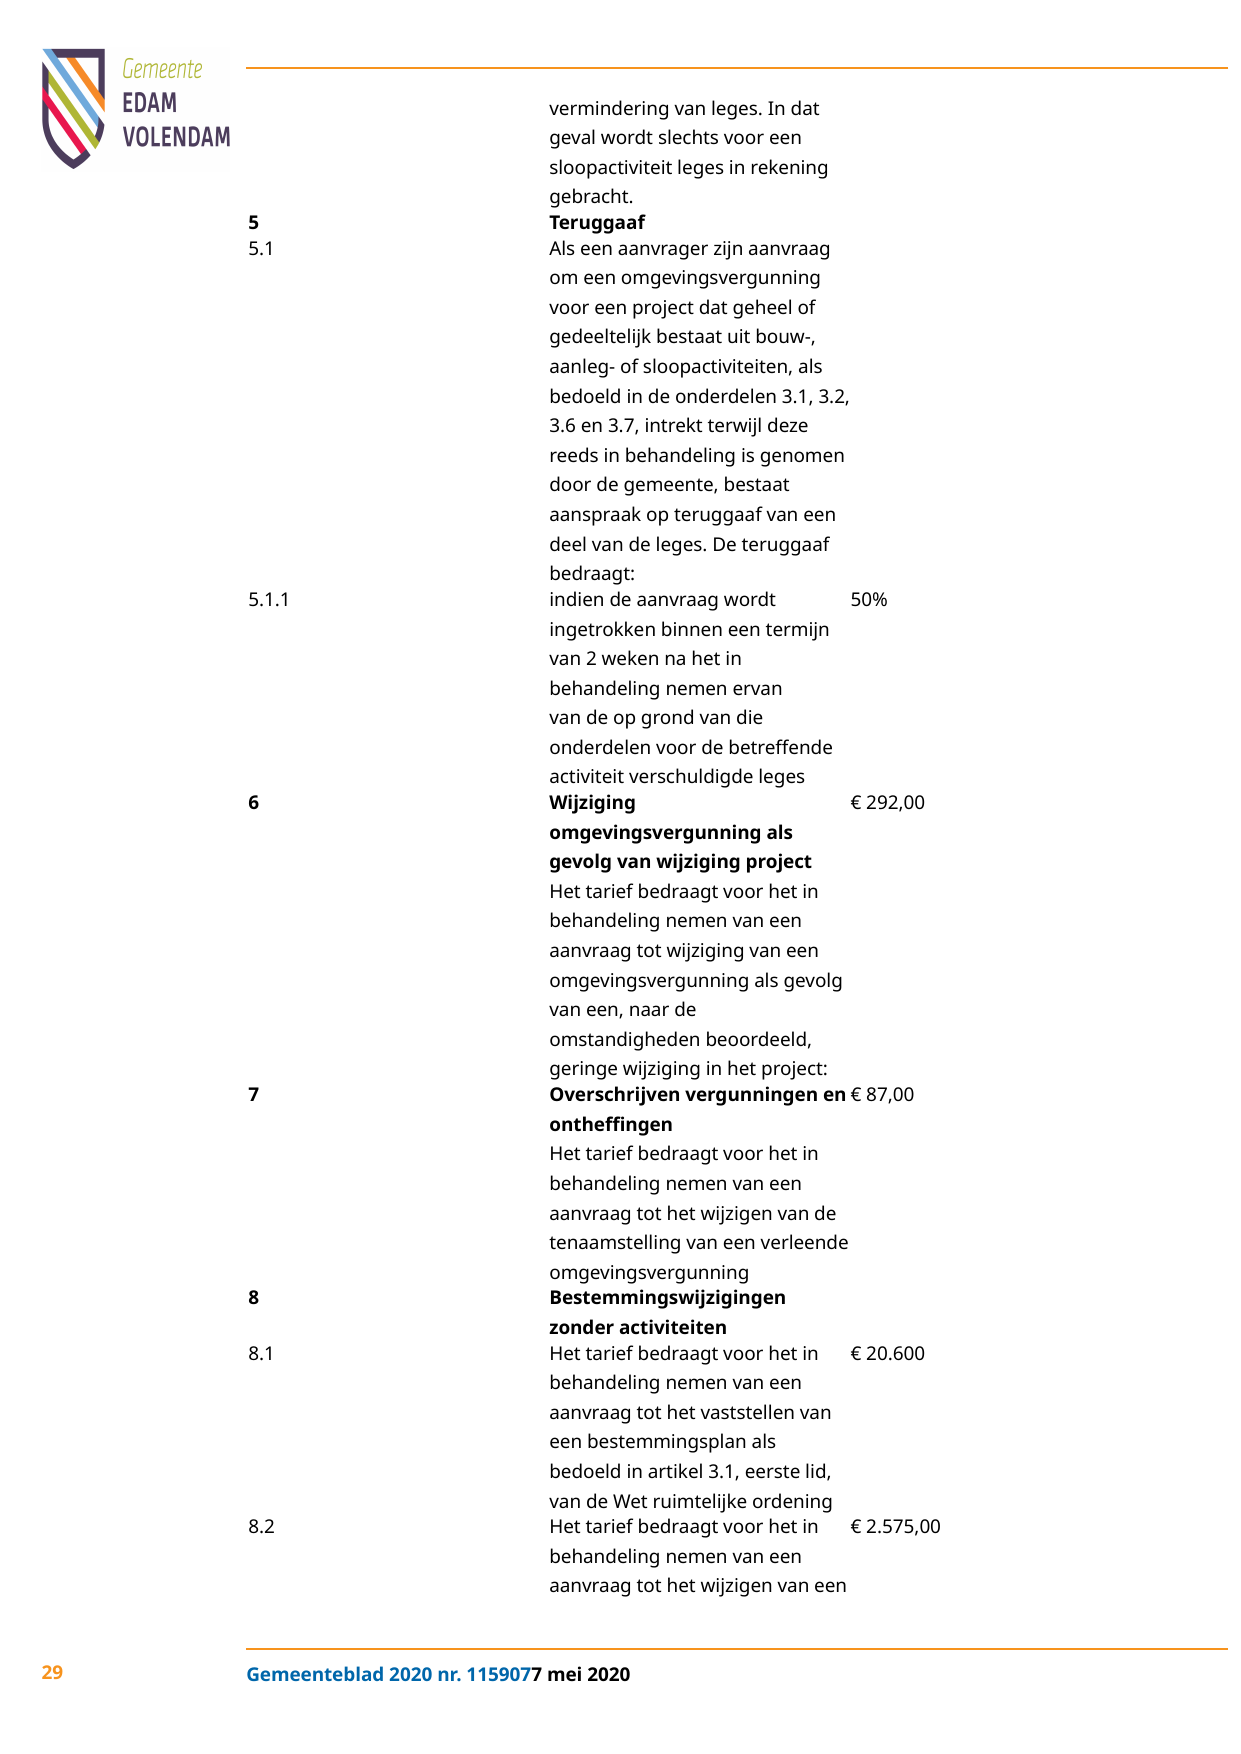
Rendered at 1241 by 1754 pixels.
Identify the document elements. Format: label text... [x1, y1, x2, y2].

table_cell [850, 235, 1152, 586]
table_cell € 292,00 [850, 789, 1152, 1081]
table_cell € 2.575,00 [850, 1514, 1152, 1598]
picture [41, 47, 231, 172]
table_cell € 20.600 [850, 1340, 1152, 1513]
table_cell [850, 1285, 1152, 1340]
table_cell Als een aanvrager zijn aanvraag om een omgevingsvergunning voor een project dat geheel of gedeeltelijk bestaat uit bouw-, aanleg- of sloopactiviteiten, als bedoeld in de onderdelen 3.1, 3.2, 3.6 en 3.7, intrekt terwijl deze reeds in behandeling is genomen door de gemeente, bestaat aanspraak op teruggaaf van een deel van de leges. De teruggaaf bedraagt: [549, 235, 850, 586]
table_cell 8.1 [248, 1340, 549, 1513]
table_cell 50% [850, 586, 1152, 789]
table_cell 8 [248, 1285, 549, 1340]
table_cell Bestemmingswijzigingen zonder activiteiten [549, 1285, 850, 1340]
table_cell Het tarief bedraagt voor het in behandeling nemen van een aanvraag tot het vaststellen van een bestemmingsplan als bedoeld in artikel 3.1, eerste lid, van de Wet ruimtelijke ordening [549, 1340, 850, 1513]
table_cell Teruggaaf [549, 209, 850, 235]
table_cell 5.1.1 [248, 586, 549, 789]
table_cell 5.1 [248, 235, 549, 586]
table_cell [248, 95, 549, 209]
table_cell 7 [248, 1081, 549, 1284]
table_cell Het tarief bedraagt voor het in behandeling nemen van een aanvraag tot het wijzigen van een [549, 1514, 850, 1598]
table_cell [850, 209, 1152, 235]
table_cell 5 [248, 209, 549, 235]
table_cell € 87,00 [850, 1081, 1152, 1284]
table_cell 6 [248, 789, 549, 1081]
table_cell indien de aanvraag wordt ingetrokken binnen een termijn van 2 weken na het in behandeling nemen ervan van de op grond van die onderdelen voor de betreffende activiteit verschuldigde leges [549, 586, 850, 789]
table_cell Overschrijven vergunningen en ontheffingen Het tarief bedraagt voor het in behandeling nemen van een aanvraag tot het wijzigen van de tenaamstelling van een verleende omgevingsvergunning [549, 1081, 850, 1284]
table_cell Wijziging omgevingsvergunning als gevolg van wijziging project Het tarief bedraagt voor het in behandeling nemen van een aanvraag tot wijziging van een omgevingsvergunning als gevolg van een, naar de omstandigheden beoordeeld, geringe wijziging in het project: [549, 789, 850, 1081]
table_cell 8.2 [248, 1514, 549, 1598]
table_cell vermindering van leges. In dat geval wordt slechts voor een sloopactiviteit leges in rekening gebracht. [549, 95, 850, 209]
table_cell [850, 95, 1152, 209]
